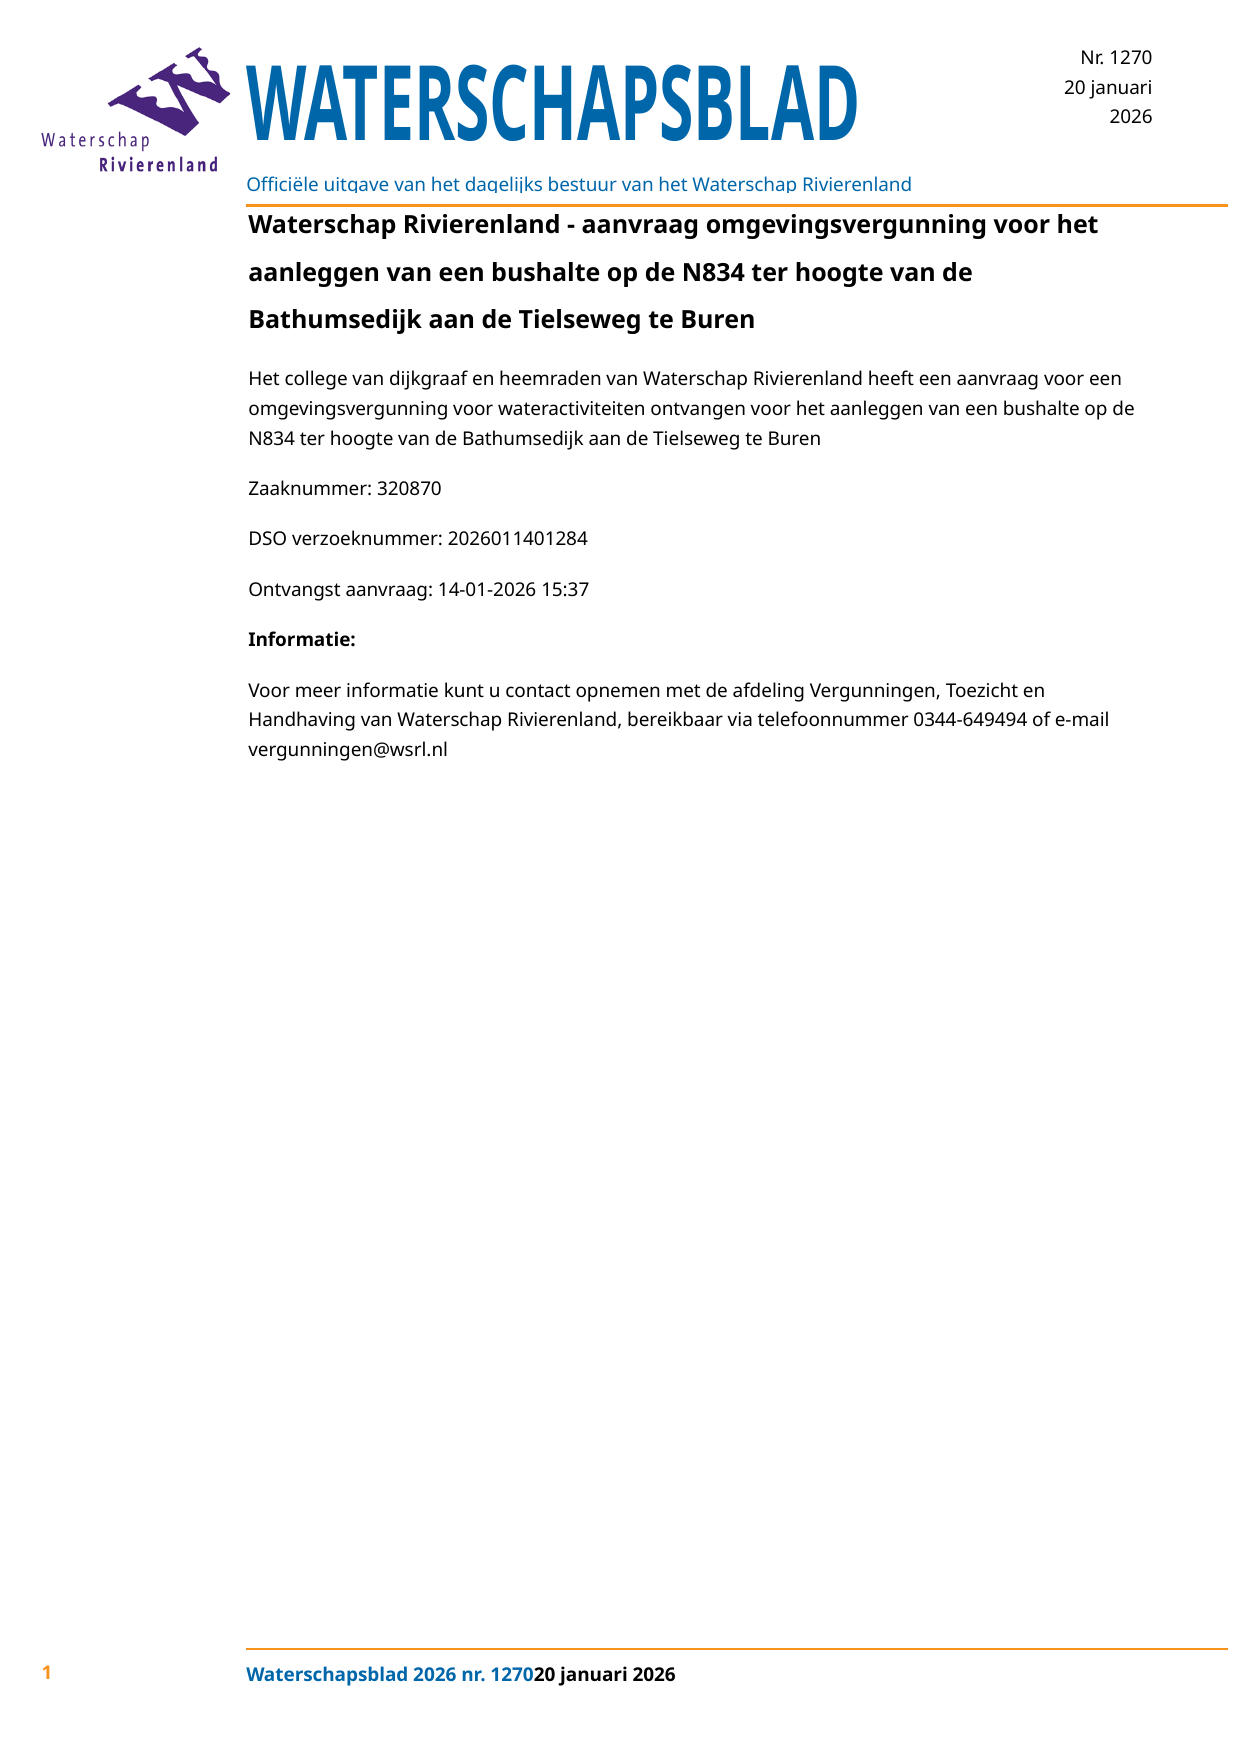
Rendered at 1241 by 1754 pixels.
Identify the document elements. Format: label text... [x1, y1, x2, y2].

picture [41, 47, 231, 172]
text Waterschap Rivierenland - aanvraag omgevingsvergunning voor het aanleggen van een bushalte op de N834 ter hoogte van de Bathumsedijk aan de Tielseweg te Buren [248, 207, 1152, 336]
text Ontvangst aanvraag: 14-01-2026 15:37 [248, 576, 1152, 602]
text Informatie: [248, 626, 1152, 652]
text Het college van dijkgraaf en heemraden van Waterschap Rivierenland heeft een aanvraag voor een omgevingsvergunning voor wateractiviteiten ontvangen voor het aanleggen van een bushalte op de N834 ter hoogte van de Bathumsedijk aan de Tielseweg te Buren [248, 366, 1152, 450]
text Voor meer informatie kunt u contact opnemen met de afdeling Vergunningen, Toezicht en Handhaving van Waterschap Rivierenland, bereikbaar via telefoonnummer 0344-649494 of e-mail vergunningen@wsrl.nl [248, 677, 1152, 762]
text DSO verzoeknummer: 2026011401284 [248, 526, 1152, 551]
text Zaaknummer: 320870 [248, 475, 1152, 501]
